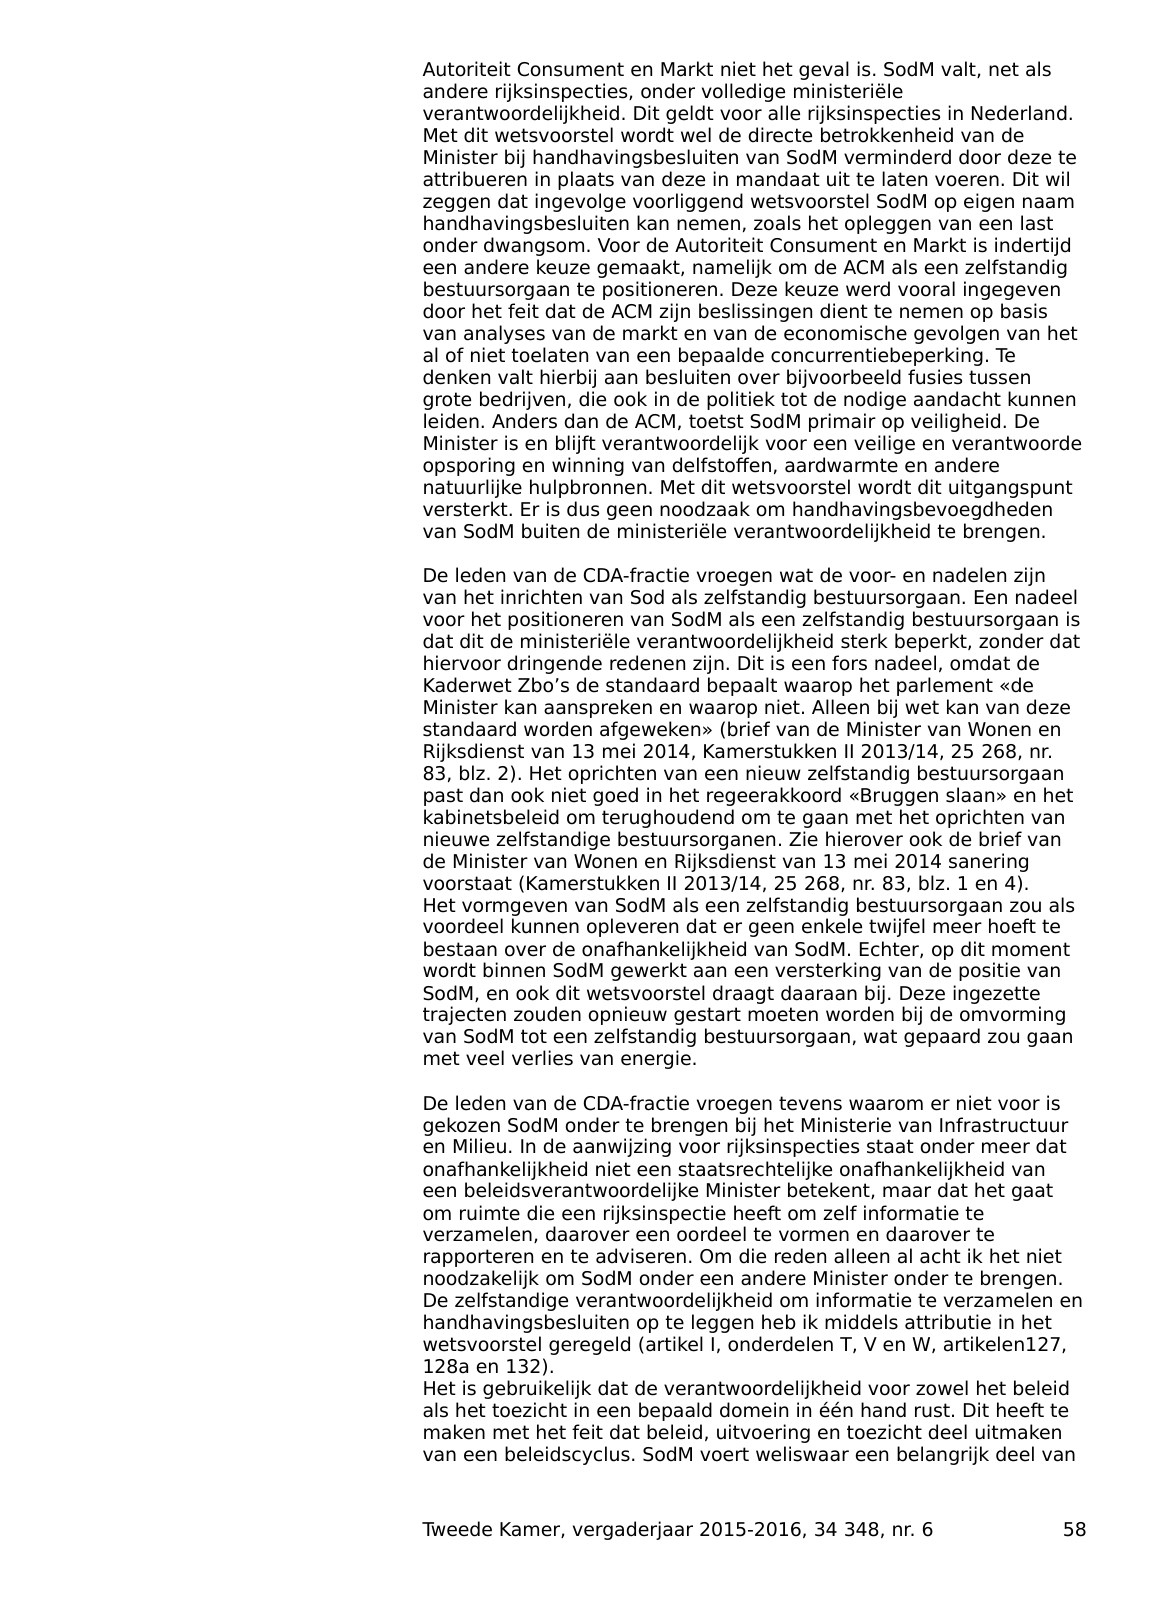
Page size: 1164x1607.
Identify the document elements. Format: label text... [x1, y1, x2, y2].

text Autoriteit Consument en Markt niet het geval is. SodM valt, net als andere rijksinspecties, onder volledige ministeriële verantwoordelijkheid. Dit geldt voor alle rijksinspecties in Nederland. Met dit wetsvoorstel wordt wel de directe betrokkenheid van de Minister bij handhavingsbesluiten van SodM verminderd door deze te attribueren in plaats van deze in mandaat uit te laten voeren. Dit wil zeggen dat ingevolge voorliggend wetsvoorstel SodM op eigen naam handhavingsbesluiten kan nemen, zoals het opleggen van een last onder dwangsom. Voor de Autoriteit Consument en Markt is indertijd een andere keuze gemaakt, namelijk om de ACM als een zelfstandig bestuursorgaan te positioneren. Deze keuze werd vooral ingegeven door het feit dat de ACM zijn beslissingen dient te nemen op basis van analyses van de markt en van de economische gevolgen van het al of niet toelaten van een bepaalde concurrentiebeperking. Te denken valt hierbij aan besluiten over bijvoorbeeld fusies tussen grote bedrijven, die ook in de politiek tot de nodige aandacht kunnen leiden. Anders dan de ACM, toetst SodM primair op veiligheid. De Minister is en blijft verantwoordelijk voor een veilige en verantwoorde opsporing en winning van delfstoffen, aardwarmte en andere natuurlijke hulpbronnen. Met dit wetsvoorstel wordt dit uitgangspunt versterkt. Er is dus geen noodzaak om handhavingsbevoegdheden van SodM buiten de ministeriële verantwoordelijkheid te brengen. [422, 59, 1087, 543]
text Het vormgeven van SodM als een zelfstandig bestuursorgaan zou als voordeel kunnen opleveren dat er geen enkele twijfel meer hoeft te bestaan over de onafhankelijkheid van SodM. Echter, op dit moment wordt binnen SodM gewerkt aan een versterking van de positie van SodM, en ook dit wetsvoorstel draagt daaraan bij. Deze ingezette trajecten zouden opnieuw gestart moeten worden bij de omvorming van SodM tot een zelfstandig bestuursorgaan, wat gepaard zou gaan met veel verlies van energie. [422, 894, 1087, 1070]
text De leden van de CDA-fractie vroegen tevens waarom er niet voor is gekozen SodM onder te brengen bij het Ministerie van Infrastructuur en Milieu. In de aanwijzing voor rijksinspecties staat onder meer dat onafhankelijkheid niet een staatsrechtelijke onafhankelijkheid van een beleidsverantwoordelijke Minister betekent, maar dat het gaat om ruimte die een rijksinspectie heeft om zelf informatie te verzamelen, daarover een oordeel te vormen en daarover te rapporteren en te adviseren. Om die reden alleen al acht ik het niet noodzakelijk om SodM onder een andere Minister onder te brengen. De zelfstandige verantwoordelijkheid om informatie te verzamelen en handhavingsbesluiten op te leggen heb ik middels attributie in het wetsvoorstel geregeld (artikel I, onderdelen T, V en W, artikelen127, 128a en 132). [422, 1092, 1087, 1378]
text De leden van de CDA-fractie vroegen wat de voor- en nadelen zijn van het inrichten van Sod als zelfstandig bestuursorgaan. Een nadeel voor het positioneren van SodM als een zelfstandig bestuursorgaan is dat dit de ministeriële verantwoordelijkheid sterk beperkt, zonder dat hiervoor dringende redenen zijn. Dit is een fors nadeel, omdat de Kaderwet Zbo’s de standaard bepaalt waarop het parlement «de Minister kan aanspreken en waarop niet. Alleen bij wet kan van deze standaard worden afgeweken» (brief van de Minister van Wonen en Rijksdienst van 13 mei 2014, Kamerstukken II 2013/14, 25 268, nr. 83, blz. 2). Het oprichten van een nieuw zelfstandig bestuursorgaan past dan ook niet goed in het regeerakkoord «Bruggen slaan» en het kabinetsbeleid om terughoudend om te gaan met het oprichten van nieuwe zelfstandige bestuursorganen. Zie hierover ook de brief van de Minister van Wonen en Rijksdienst van 13 mei 2014 sanering voorstaat (Kamerstukken II 2013/14, 25 268, nr. 83, blz. 1 en 4). [422, 565, 1087, 894]
text Het is gebruikelijk dat de verantwoordelijkheid voor zowel het beleid als het toezicht in een bepaald domein in één hand rust. Dit heeft te maken met het feit dat beleid, uitvoering en toezicht deel uitmaken van een beleidscyclus. SodM voert weliswaar een belangrijk deel van [422, 1378, 1087, 1466]
